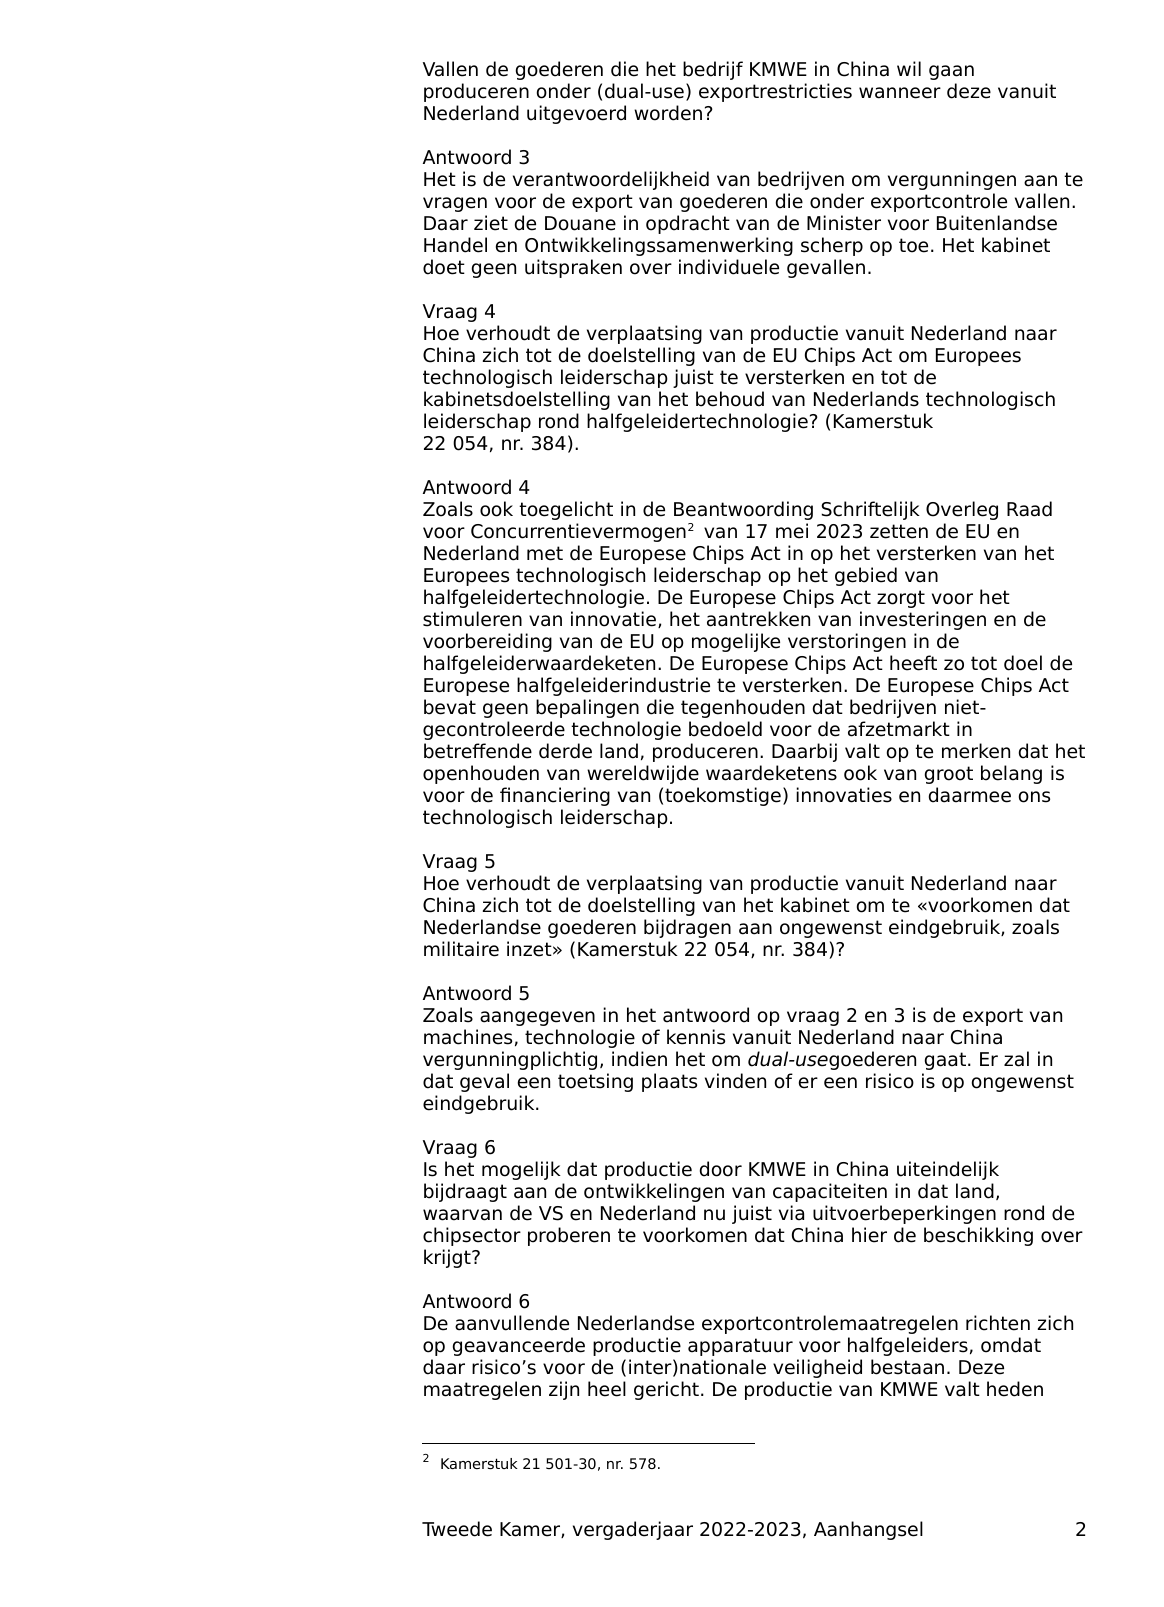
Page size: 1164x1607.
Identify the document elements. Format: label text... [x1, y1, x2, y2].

text Zoals aangegeven in het antwoord op vraag 2 en 3 is de export van machines, technologie of kennis vanuit Nederland naar China vergunningplichtig, indien het om dual-usegoederen gaat. Er zal in dat geval een toetsing plaats vinden of er een risico is op ongewenst eindgebruik. [422, 1005, 1087, 1115]
text Vallen de goederen die het bedrijf KMWE in China wil gaan produceren onder (dual-use) exportrestricties wanneer deze vanuit Nederland uitgevoerd worden? [422, 59, 1087, 125]
text Vraag 6 [422, 1137, 1087, 1159]
text Antwoord 4 [422, 477, 1087, 499]
text Vraag 4 [422, 301, 1087, 323]
text Zoals ook toegelicht in de Beantwoording Schriftelijk Overleg Raad voor Concurrentievermogen van 17 mei 2023 zetten de EU en Nederland met de Europese Chips Act in op het versterken van het Europees technologisch leiderschap op het gebied van halfgeleidertechnologie. De Europese Chips Act zorgt voor het stimuleren van innovatie, het aantrekken van investeringen en de voorbereiding van de EU op mogelijke verstoringen in de halfgeleiderwaardeketen. De Europese Chips Act heeft zo tot doel de Europese halfgeleiderindustrie te versterken. De Europese Chips Act bevat geen bepalingen die tegenhouden dat bedrijven niet-gecontroleerde technologie bedoeld voor de afzetmarkt in betreffende derde land, produceren. Daarbij valt op te merken dat het openhouden van wereldwijde waardeketens ook van groot belang is voor de financiering van (toekomstige) innovaties en daarmee ons technologisch leiderschap. [422, 499, 1087, 829]
text Antwoord 3 [422, 147, 1087, 169]
text Het is de verantwoordelijkheid van bedrijven om vergunningen aan te vragen voor de export van goederen die onder exportcontrole vallen. Daar ziet de Douane in opdracht van de Minister voor Buitenlandse Handel en Ontwikkelingssamenwerking scherp op toe. Het kabinet doet geen uitspraken over individuele gevallen. [422, 169, 1087, 279]
text De aanvullende Nederlandse exportcontrolemaatregelen richten zich op geavanceerde productie apparatuur voor halfgeleiders, omdat daar risico’s voor de (inter)nationale veiligheid bestaan. Deze maatregelen zijn heel gericht. De productie van KMWE valt heden [422, 1313, 1087, 1401]
text Kamerstuk 21 501-30, nr. 578. [422, 1452, 1087, 1474]
text Vraag 5 [422, 851, 1087, 873]
text Antwoord 5 [422, 983, 1087, 1005]
text Hoe verhoudt de verplaatsing van productie vanuit Nederland naar China zich tot de doelstelling van de EU Chips Act om Europees technologisch leiderschap juist te versterken en tot de kabinetsdoelstelling van het behoud van Nederlands technologisch leiderschap rond halfgeleidertechnologie? (Kamerstuk 22 054, nr. 384). [422, 323, 1087, 455]
text Is het mogelijk dat productie door KMWE in China uiteindelijk bijdraagt aan de ontwikkelingen van capaciteiten in dat land, waarvan de VS en Nederland nu juist via uitvoerbeperkingen rond de chipsector proberen te voorkomen dat China hier de beschikking over krijgt? [422, 1159, 1087, 1269]
text Hoe verhoudt de verplaatsing van productie vanuit Nederland naar China zich tot de doelstelling van het kabinet om te «voorkomen dat Nederlandse goederen bijdragen aan ongewenst eindgebruik, zoals militaire inzet» (Kamerstuk 22 054, nr. 384)? [422, 873, 1087, 961]
text Antwoord 6 [422, 1291, 1087, 1313]
